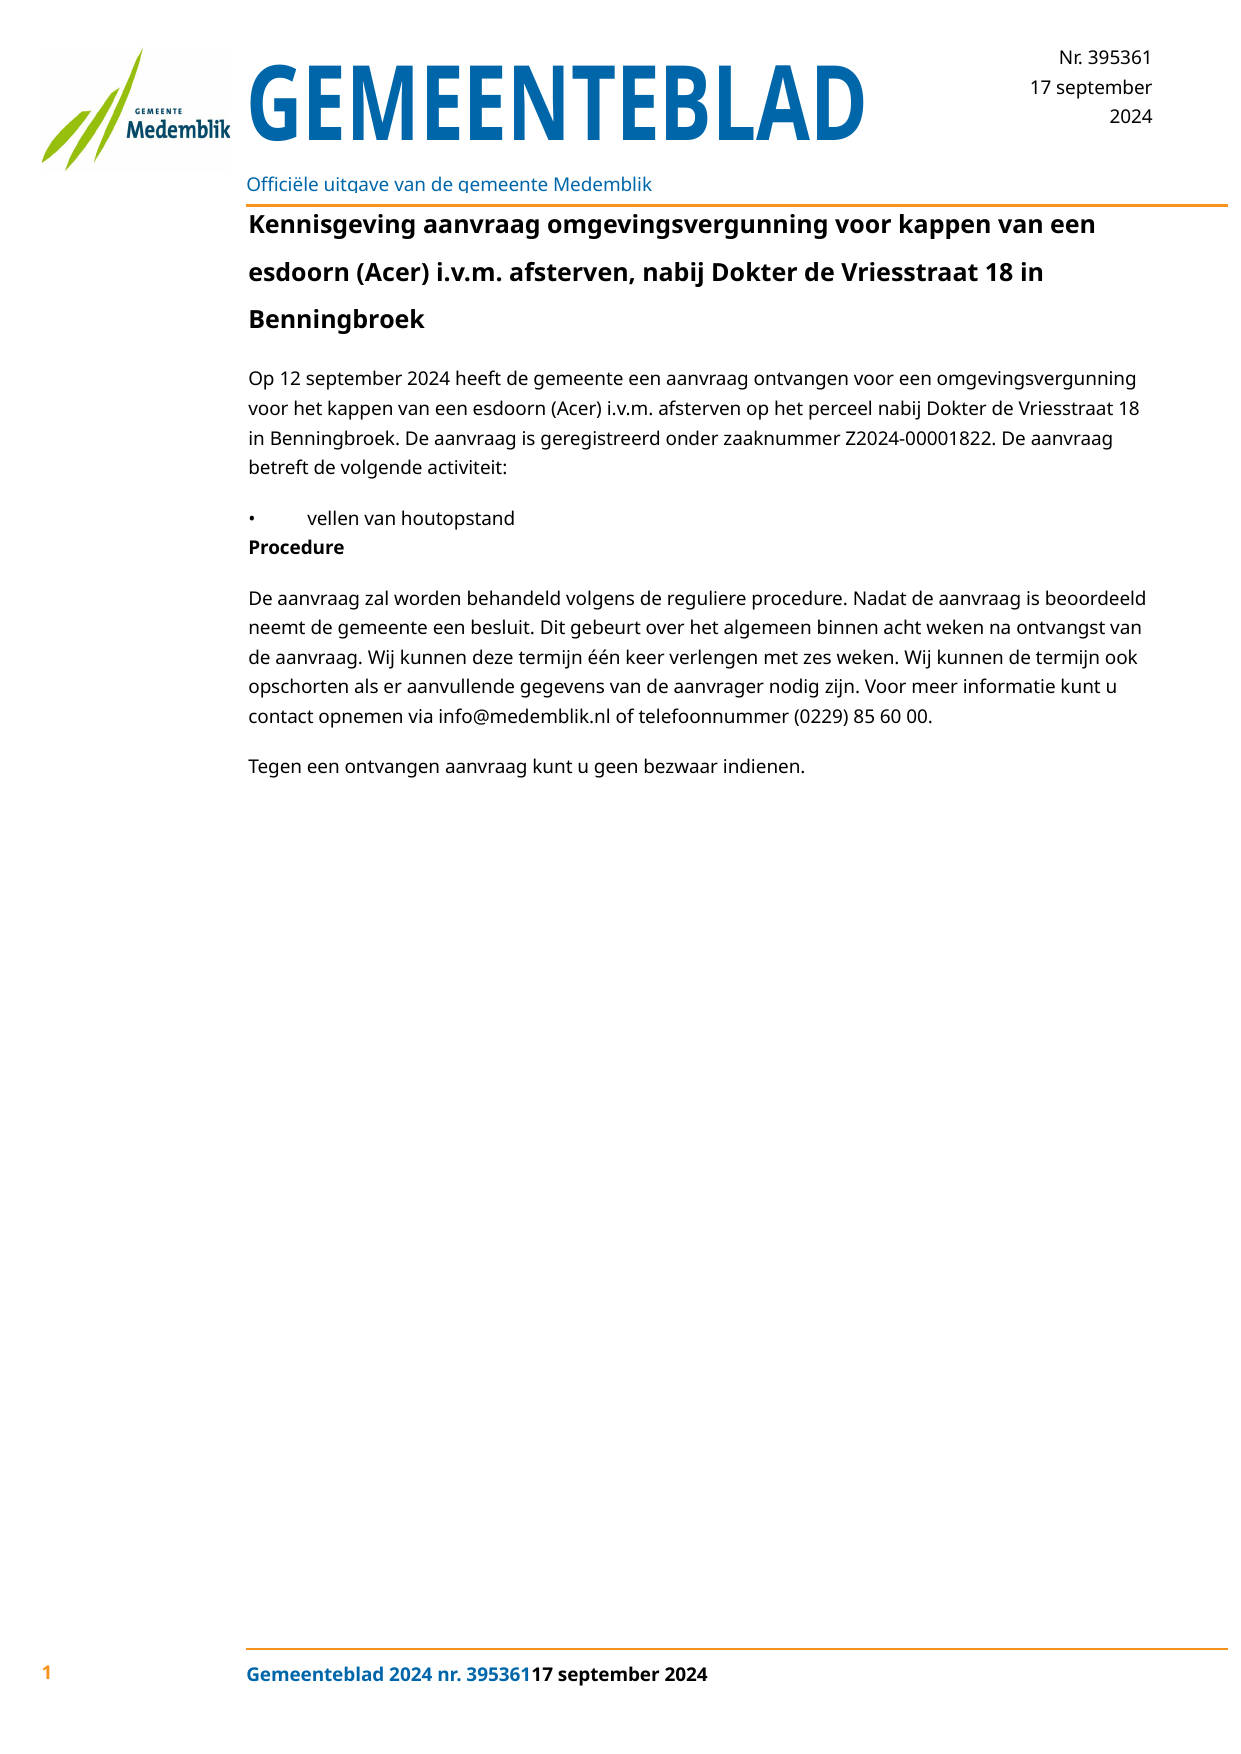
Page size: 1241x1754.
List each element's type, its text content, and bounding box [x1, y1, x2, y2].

text De aanvraag zal worden behandeld volgens de reguliere procedure. Nadat de aanvraag is beoordeeld neemt de gemeente een besluit. Dit gebeurt over het algemeen binnen acht weken na ontvangst van de aanvraag. Wij kunnen deze termijn één keer verlengen met zes weken. Wij kunnen de termijn ook opschorten als er aanvullende gegevens van de aanvrager nodig zijn. Voor meer informatie kunt u contact opnemen via info@medemblik.nl of telefoonnummer (0229) 85 60 00. [248, 585, 1152, 729]
picture [41, 47, 231, 172]
text Procedure [248, 534, 1152, 560]
text Tegen een ontvangen aanvraag kunt u geen bezwaar indienen. [248, 753, 1152, 779]
list vellen van houtopstand [248, 505, 1152, 530]
text Op 12 september 2024 heeft de gemeente een aanvraag ontvangen voor een omgevingsvergunning voor het kappen van een esdoorn (Acer) i.v.m. afsterven op het perceel nabij Dokter de Vriesstraat 18 in Benningbroek. De aanvraag is geregistreerd onder zaaknummer Z2024-00001822. De aanvraag betreft de volgende activiteit: [248, 366, 1152, 480]
text Kennisgeving aanvraag omgevingsvergunning voor kappen van een esdoorn (Acer) i.v.m. afsterven, nabij Dokter de Vriesstraat 18 in Benningbroek [248, 207, 1152, 336]
